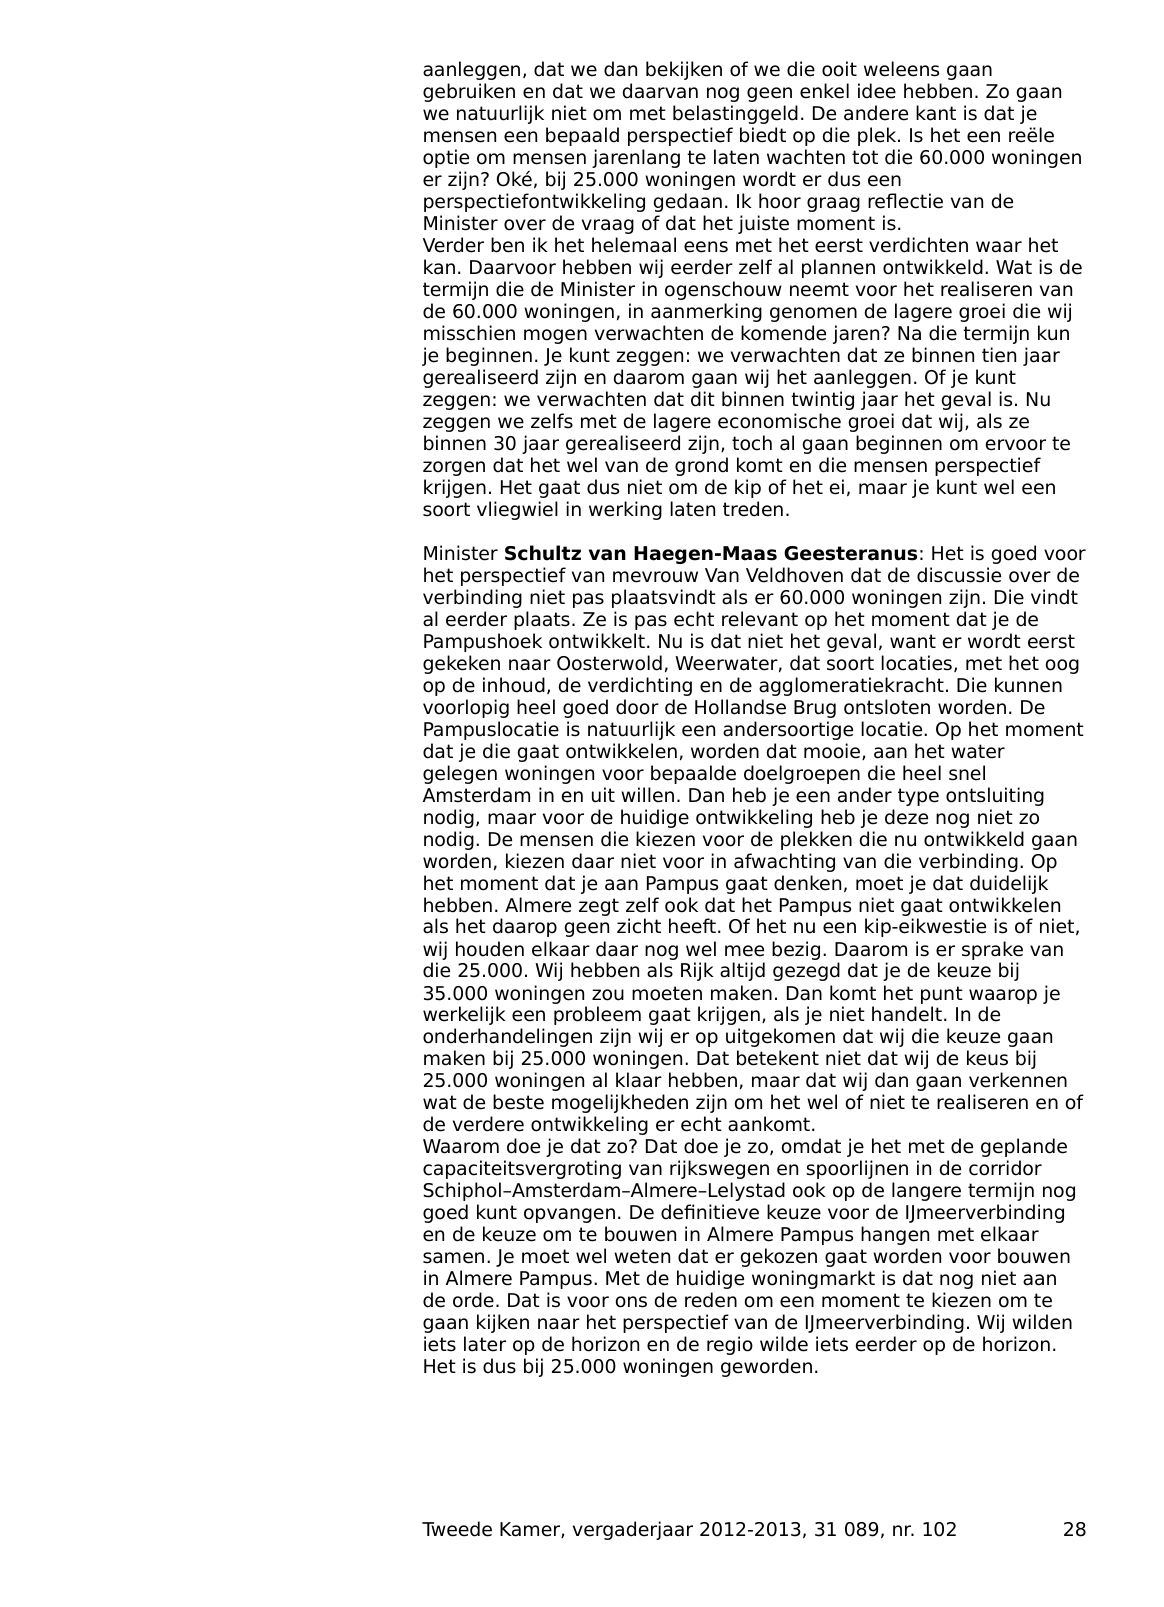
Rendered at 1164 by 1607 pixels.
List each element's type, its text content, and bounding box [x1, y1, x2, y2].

text Verder ben ik het helemaal eens met het eerst verdichten waar het kan. Daarvoor hebben wij eerder zelf al plannen ontwikkeld. Wat is de termijn die de Minister in ogenschouw neemt voor het realiseren van de 60.000 woningen, in aanmerking genomen de lagere groei die wij misschien mogen verwachten de komende jaren? Na die termijn kun je beginnen. Je kunt zeggen: we verwachten dat ze binnen tien jaar gerealiseerd zijn en daarom gaan wij het aanleggen. Of je kunt zeggen: we verwachten dat dit binnen twintig jaar het geval is. Nu zeggen we zelfs met de lagere economische groei dat wij, als ze binnen 30 jaar gerealiseerd zijn, toch al gaan beginnen om ervoor te zorgen dat het wel van de grond komt en die mensen perspectief krijgen. Het gaat dus niet om de kip of het ei, maar je kunt wel een soort vliegwiel in werking laten treden. [422, 235, 1087, 521]
text aanleggen, dat we dan bekijken of we die ooit weleens gaan gebruiken en dat we daarvan nog geen enkel idee hebben. Zo gaan we natuurlijk niet om met belastinggeld. De andere kant is dat je mensen een bepaald perspectief biedt op die plek. Is het een reële optie om mensen jarenlang te laten wachten tot die 60.000 woningen er zijn? Oké, bij 25.000 woningen wordt er dus een perspectiefontwikkeling gedaan. Ik hoor graag reflectie van de Minister over de vraag of dat het juiste moment is. [422, 59, 1087, 235]
text Waarom doe je dat zo? Dat doe je zo, omdat je het met de geplande capaciteitsvergroting van rijkswegen en spoorlijnen in de corridor Schiphol–Amsterdam–Almere–Lelystad ook op de langere termijn nog goed kunt opvangen. De definitieve keuze voor de IJmeerverbinding en de keuze om te bouwen in Almere Pampus hangen met elkaar samen. Je moet wel weten dat er gekozen gaat worden voor bouwen in Almere Pampus. Met de huidige woningmarkt is dat nog niet aan de orde. Dat is voor ons de reden om een moment te kiezen om te gaan kijken naar het perspectief van de IJmeerverbinding. Wij wilden iets later op de horizon en de regio wilde iets eerder op de horizon. Het is dus bij 25.000 woningen geworden. [422, 1136, 1087, 1378]
text Minister Schultz van Haegen-Maas Geesteranus: Het is goed voor het perspectief van mevrouw Van Veldhoven dat de discussie over de verbinding niet pas plaatsvindt als er 60.000 woningen zijn. Die vindt al eerder plaats. Ze is pas echt relevant op het moment dat je de Pampushoek ontwikkelt. Nu is dat niet het geval, want er wordt eerst gekeken naar Oosterwold, Weerwater, dat soort locaties, met het oog op de inhoud, de verdichting en de agglomeratiekracht. Die kunnen voorlopig heel goed door de Hollandse Brug ontsloten worden. De Pampuslocatie is natuurlijk een andersoortige locatie. Op het moment dat je die gaat ontwikkelen, worden dat mooie, aan het water gelegen woningen voor bepaalde doelgroepen die heel snel Amsterdam in en uit willen. Dan heb je een ander type ontsluiting nodig, maar voor de huidige ontwikkeling heb je deze nog niet zo nodig. De mensen die kiezen voor de plekken die nu ontwikkeld gaan worden, kiezen daar niet voor in afwachting van die verbinding. Op het moment dat je aan Pampus gaat denken, moet je dat duidelijk hebben. Almere zegt zelf ook dat het Pampus niet gaat ontwikkelen als het daarop geen zicht heeft. Of het nu een kip-eikwestie is of niet, wij houden elkaar daar nog wel mee bezig. Daarom is er sprake van die 25.000. Wij hebben als Rijk altijd gezegd dat je de keuze bij 35.000 woningen zou moeten maken. Dan komt het punt waarop je werkelijk een probleem gaat krijgen, als je niet handelt. In de onderhandelingen zijn wij er op uitgekomen dat wij die keuze gaan maken bij 25.000 woningen. Dat betekent niet dat wij de keus bij 25.000 woningen al klaar hebben, maar dat wij dan gaan verkennen wat de beste mogelijkheden zijn om het wel of niet te realiseren en of de verdere ontwikkeling er echt aankomt. [422, 543, 1087, 1136]
